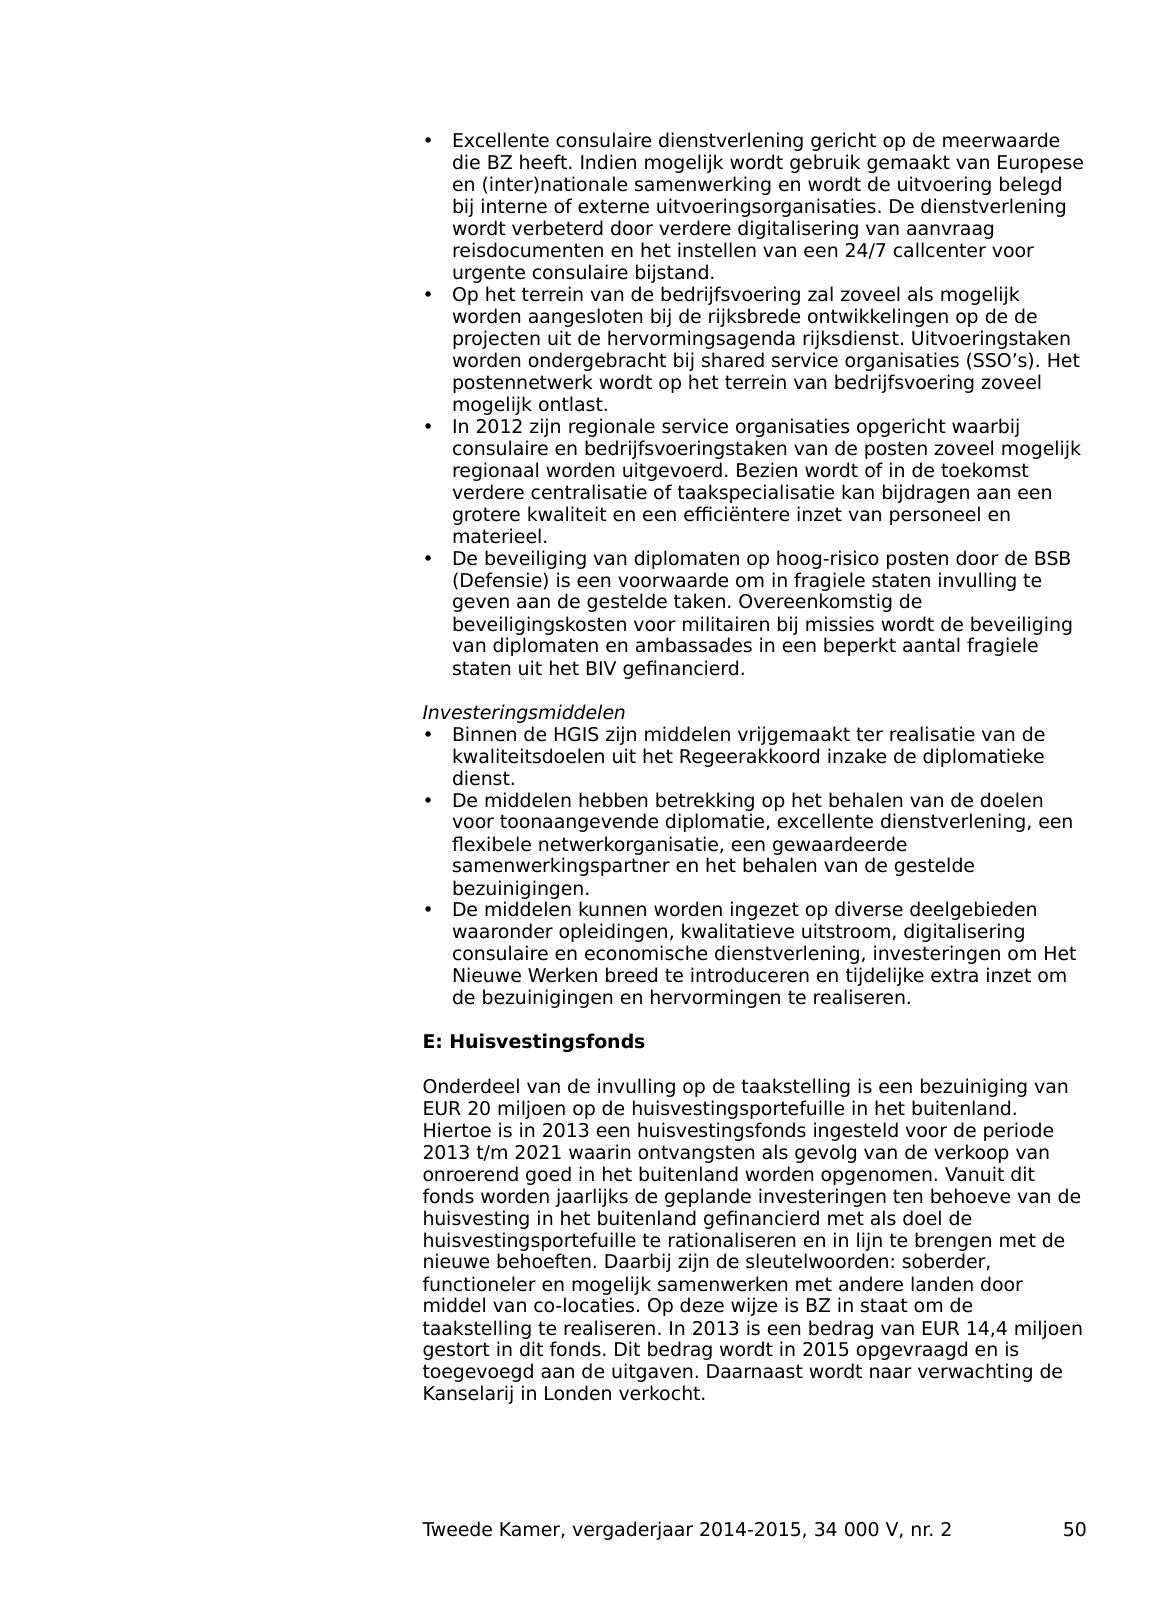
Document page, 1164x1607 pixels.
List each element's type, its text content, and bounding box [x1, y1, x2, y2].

text • Op het terrein van de bedrijfsvoering zal zoveel als mogelijk worden aangesloten bij de rijksbrede ontwikkelingen op de de projecten uit de hervormingsagenda rijksdienst. Uitvoeringstaken worden ondergebracht bij shared service organisaties (SSO’s). Het postennetwerk wordt op het terrein van bedrijfsvoering zoveel mogelijk ontlast. [422, 284, 1087, 416]
text • De middelen kunnen worden ingezet op diverse deelgebieden waaronder opleidingen, kwalitatieve uitstroom, digitalisering consulaire en economische dienstverlening, investeringen om Het Nieuwe Werken breed te introduceren en tijdelijke extra inzet om de bezuinigingen en hervormingen te realiseren. [422, 899, 1087, 1009]
text • In 2012 zijn regionale service organisaties opgericht waarbij consulaire en bedrijfsvoeringstaken van de posten zoveel mogelijk regionaal worden uitgevoerd. Bezien wordt of in de toekomst verdere centralisatie of taakspecialisatie kan bijdragen aan een grotere kwaliteit en een efficiëntere inzet van personeel en materieel. [422, 416, 1087, 547]
text • De beveiliging van diplomaten op hoog-risico posten door de BSB (Defensie) is een voorwaarde om in fragiele staten invulling te geven aan de gestelde taken. Overeenkomstig de beveiligingskosten voor militairen bij missies wordt de beveiliging van diplomaten en ambassades in een beperkt aantal fragiele staten uit het BIV gefinancierd. [422, 547, 1087, 679]
text • Excellente consulaire dienstverlening gericht op de meerwaarde die BZ heeft. Indien mogelijk wordt gebruik gemaakt van Europese en (inter)nationale samenwerking en wordt de uitvoering belegd bij interne of externe uitvoeringsorganisaties. De dienstverlening wordt verbeterd door verdere digitalisering van aanvraag reisdocumenten en het instellen van een 24/7 callcenter voor urgente consulaire bijstand. [422, 130, 1087, 284]
subtitle Investeringsmiddelen [422, 702, 1087, 723]
text Onderdeel van de invulling op de taakstelling is een bezuiniging van EUR 20 miljoen op de huisvestingsportefuille in het buitenland. Hiertoe is in 2013 een huisvestingsfonds ingesteld voor de periode 2013 t/m 2021 waarin ontvangsten als gevolg van de verkoop van onroerend goed in het buitenland worden opgenomen. Vanuit dit fonds worden jaarlijks de geplande investeringen ten behoeve van de huisvesting in het buitenland gefinancierd met als doel de huisvestingsportefuille te rationaliseren en in lijn te brengen met de nieuwe behoeften. Daarbij zijn de sleutelwoorden: soberder, functioneler en mogelijk samenwerken met andere landen door middel van co-locaties. Op deze wijze is BZ in staat om de taakstelling te realiseren. In 2013 is een bedrag van EUR 14,4 miljoen gestort in dit fonds. Dit bedrag wordt in 2015 opgevraagd en is toegevoegd aan de uitgaven. Daarnaast wordt naar verwachting de Kanselarij in Londen verkocht. [422, 1076, 1087, 1405]
subtitle E: Huisvestingsfonds [422, 1031, 1087, 1053]
text • De middelen hebben betrekking op het behalen van de doelen voor toonaangevende diplomatie, excellente dienstverlening, een flexibele netwerkorganisatie, een gewaardeerde samenwerkingspartner en het behalen van de gestelde bezuinigingen. [422, 789, 1087, 899]
text • Binnen de HGIS zijn middelen vrijgemaakt ter realisatie van de kwaliteitsdoelen uit het Regeerakkoord inzake de diplomatieke dienst. [422, 723, 1087, 789]
